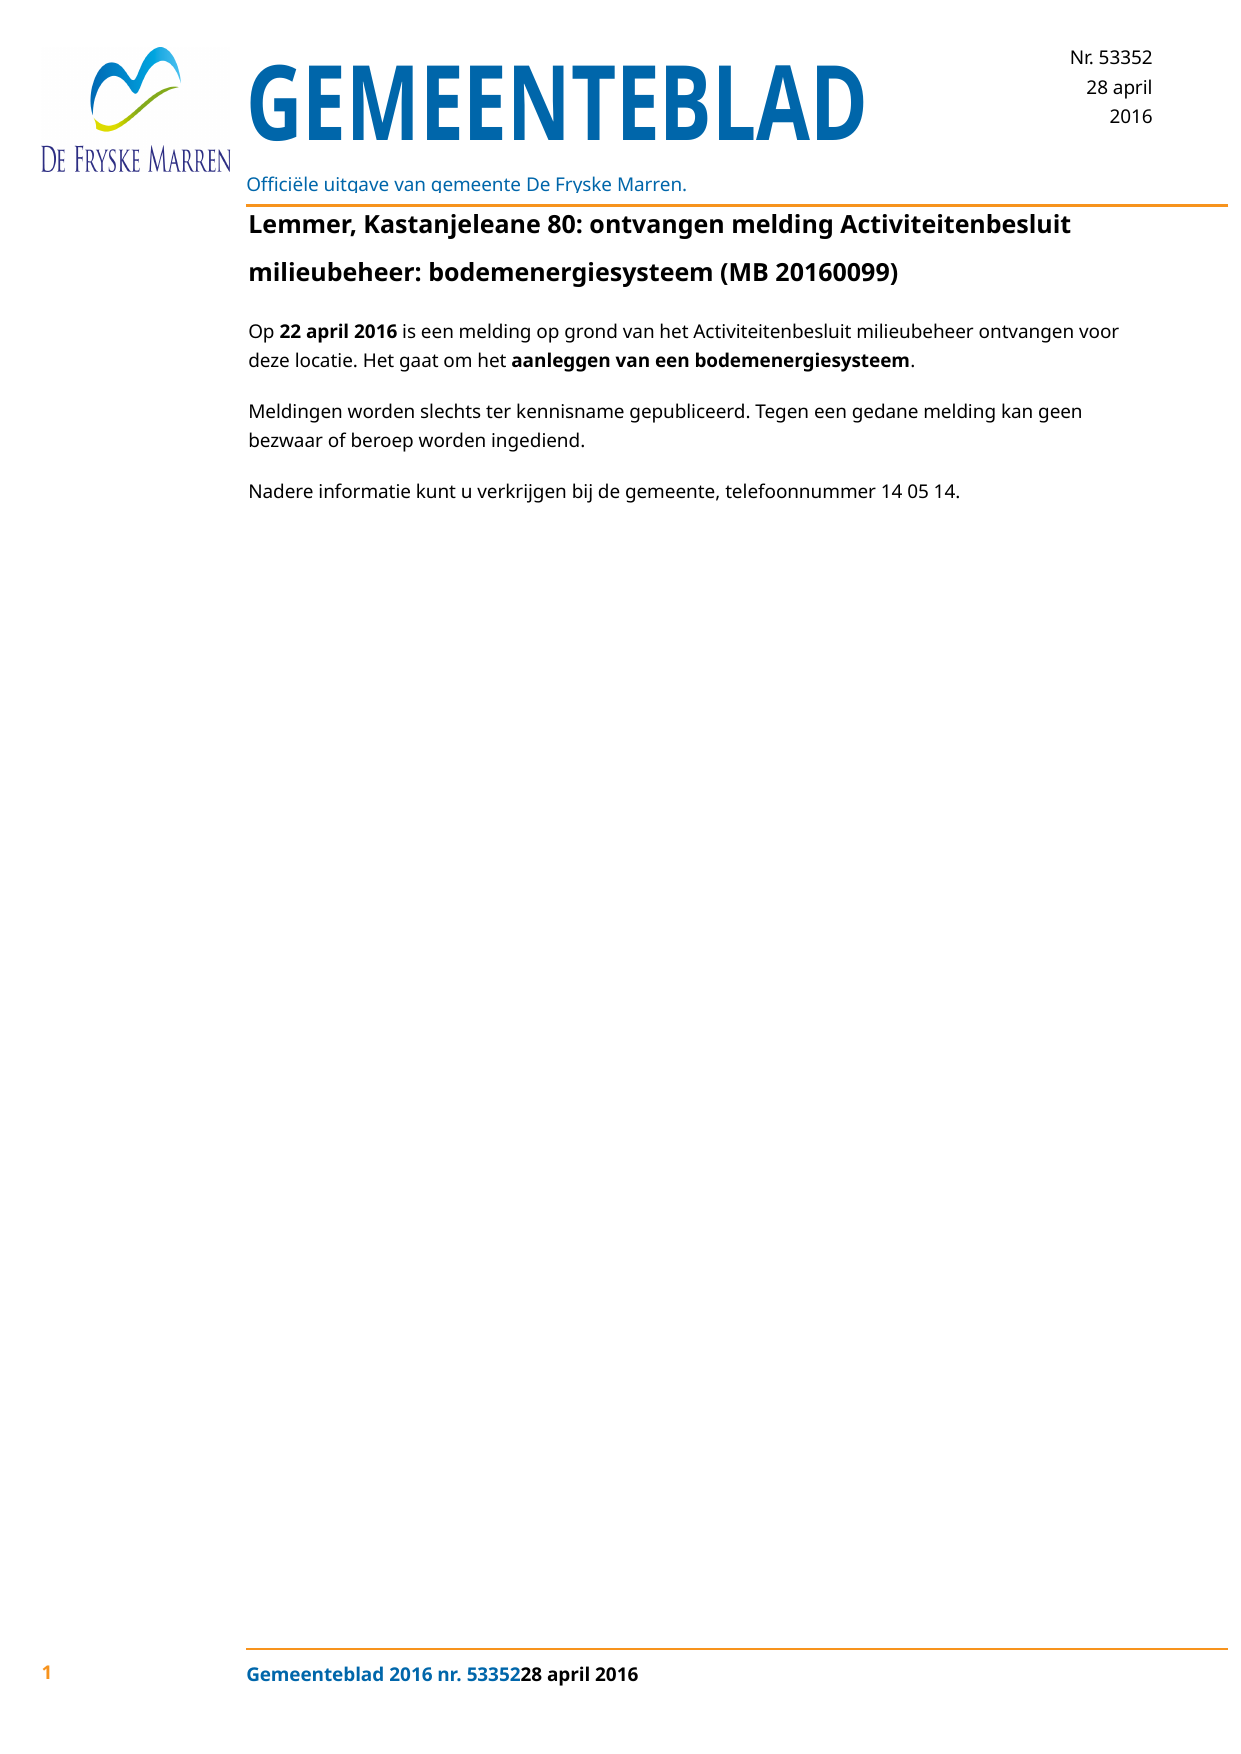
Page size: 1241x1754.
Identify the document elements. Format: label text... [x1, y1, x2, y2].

text Meldingen worden slechts ter kennisname gepubliceerd. Tegen een gedane melding kan geen bezwaar of beroep worden ingediend. [248, 398, 1152, 453]
text Nadere informatie kunt u verkrijgen bij de gemeente, telefoonnummer 14 05 14. [248, 478, 1152, 504]
text Op 22 april 2016 is een melding op grond van het Activiteitenbesluit milieubeheer ontvangen voor deze locatie. Het gaat om het aanleggen van een bodemenergiesysteem. [248, 318, 1152, 373]
text Lemmer, Kastanjeleane 80: ontvangen melding Activiteitenbesluit milieubeheer: bodemenergiesysteem (MB 20160099) [248, 207, 1152, 288]
picture [41, 47, 231, 172]
